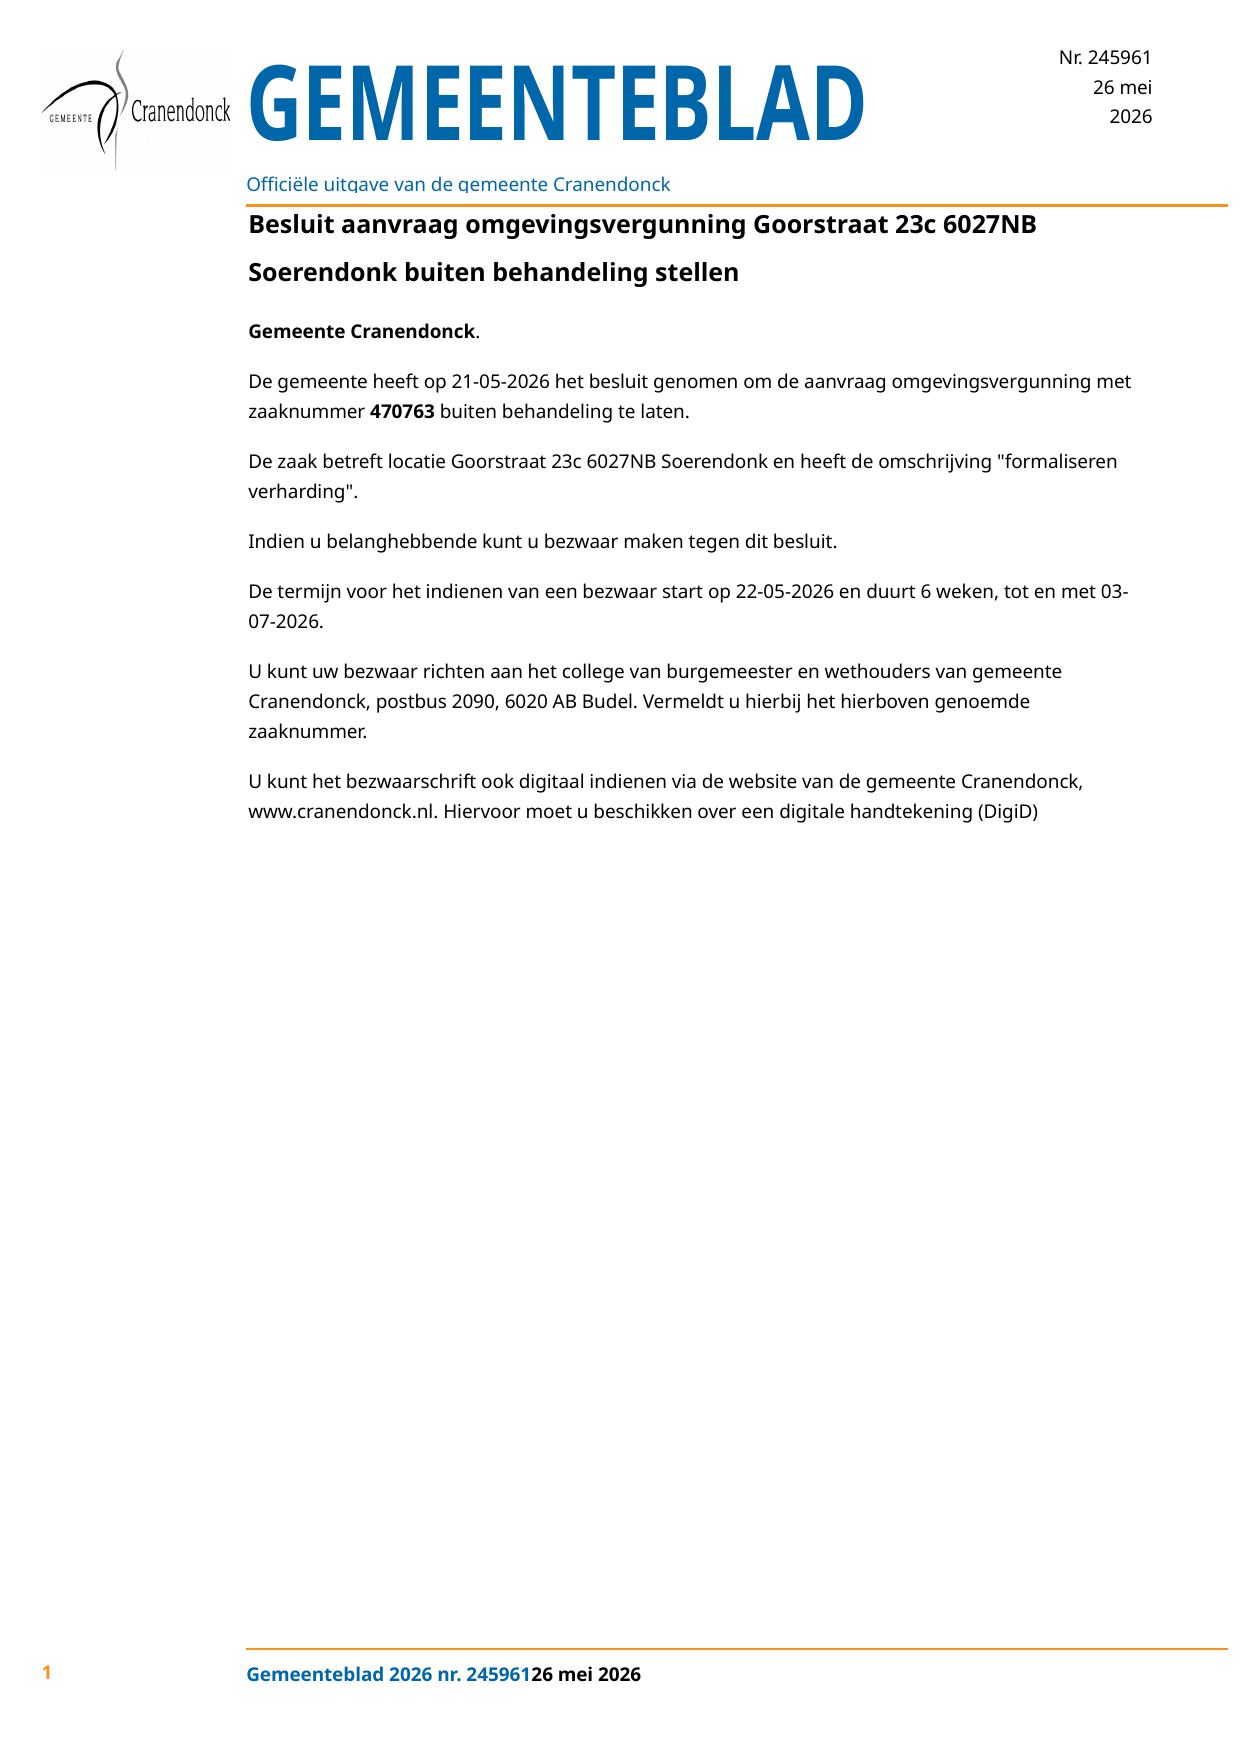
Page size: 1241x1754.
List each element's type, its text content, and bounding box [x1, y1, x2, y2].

text De termijn voor het indienen van een bezwaar start op 22-05-2026 en duurt 6 weken, tot en met 03-07-2026. [248, 579, 1152, 634]
text De gemeente heeft op 21-05-2026 het besluit genomen om de aanvraag omgevingsvergunning met zaaknummer 470763 buiten behandeling te laten. [248, 368, 1152, 424]
picture [41, 47, 231, 172]
text Besluit aanvraag omgevingsvergunning Goorstraat 23c 6027NB Soerendonk buiten behandeling stellen [248, 207, 1152, 288]
text Indien u belanghebbende kunt u bezwaar maken tegen dit besluit. [248, 528, 1152, 554]
text U kunt het bezwaarschrift ook digitaal indienen via de website van de gemeente Cranendonck, www.cranendonck.nl. Hiervoor moet u beschikken over een digitale handtekening (DigiD) [248, 768, 1152, 824]
text De zaak betreft locatie Goorstraat 23c 6027NB Soerendonk en heeft de omschrijving "formaliseren verharding". [248, 448, 1152, 504]
text Gemeente Cranendonck. [248, 318, 1152, 344]
text U kunt uw bezwaar richten aan het college van burgemeester en wethouders van gemeente Cranendonck, postbus 2090, 6020 AB Budel. Vermeldt u hierbij het hierboven genoemde zaaknummer. [248, 659, 1152, 744]
